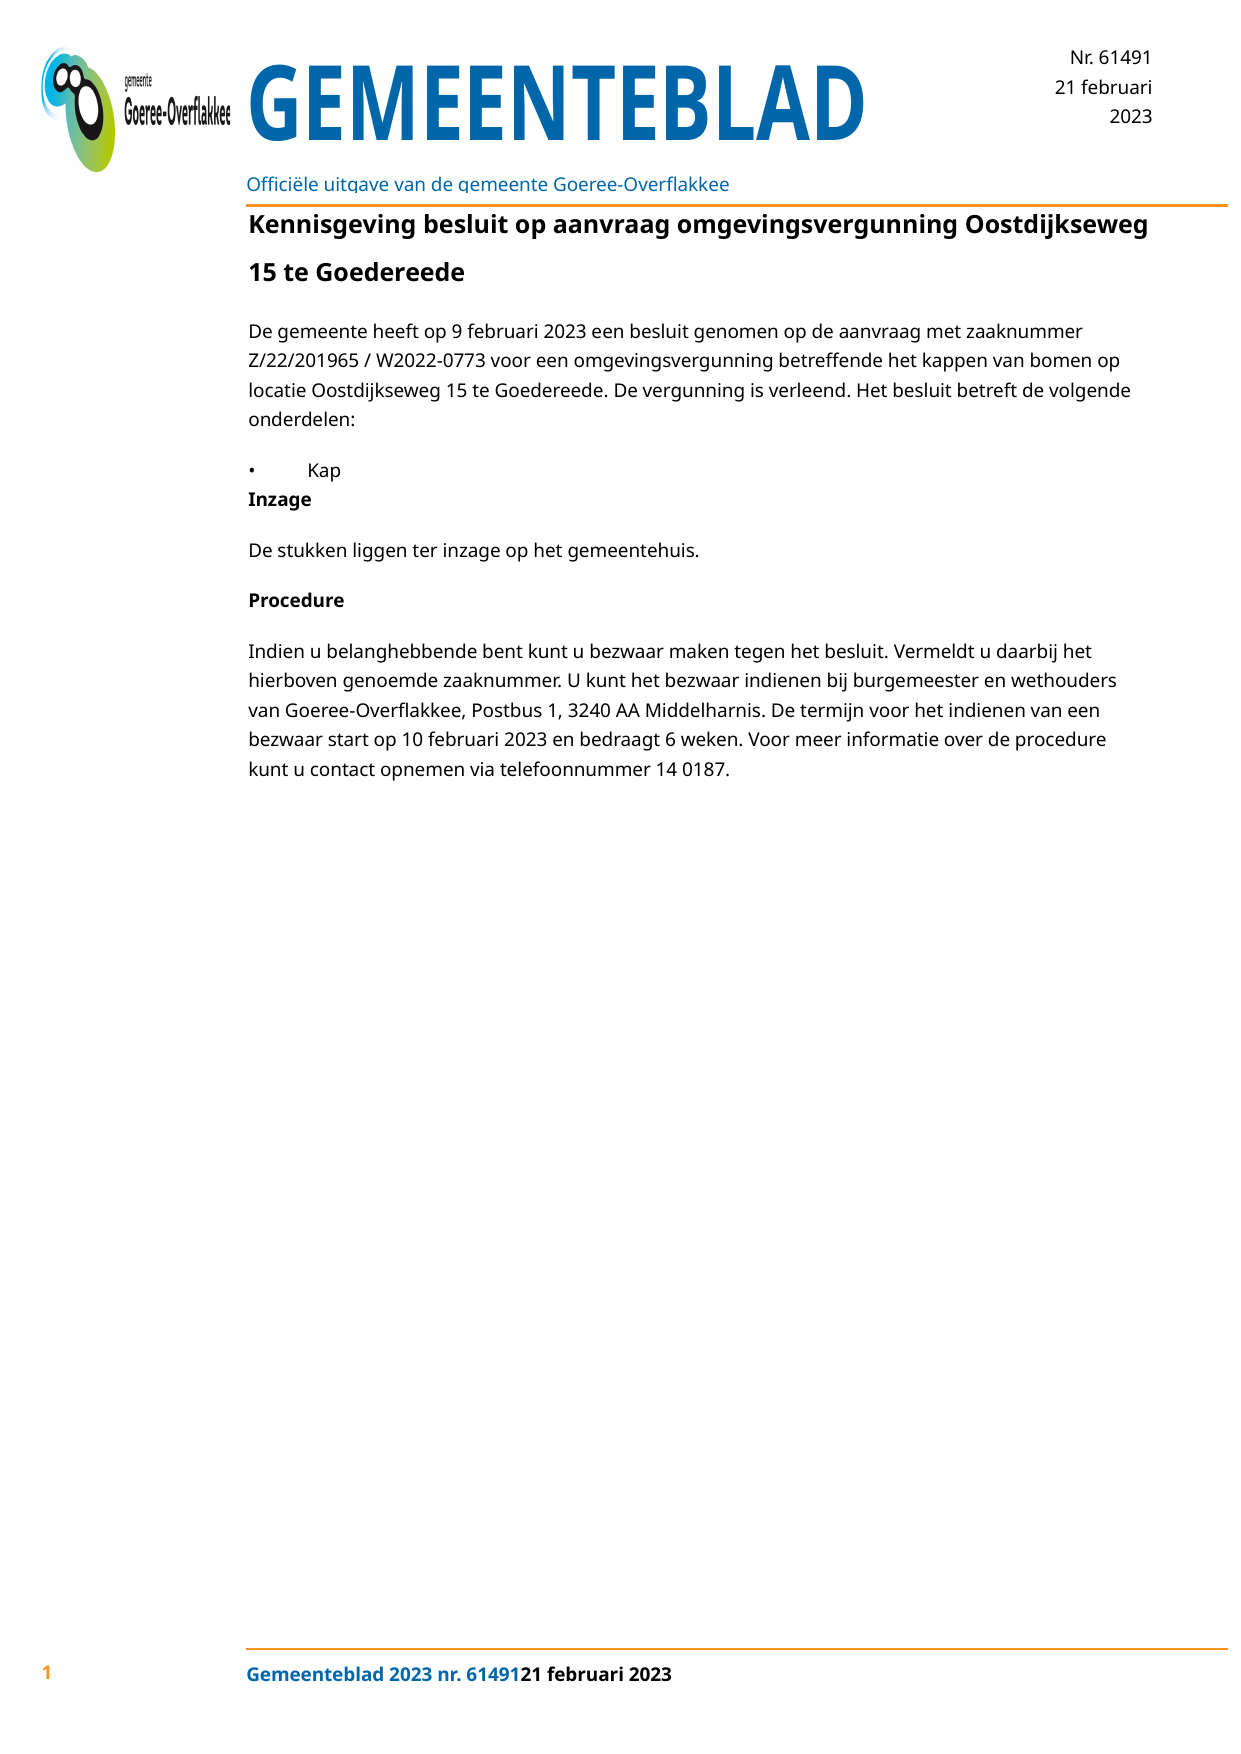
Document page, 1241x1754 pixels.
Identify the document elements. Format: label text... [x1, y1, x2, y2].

list Kap [248, 457, 1152, 483]
text Indien u belanghebbende bent kunt u bezwaar maken tegen het besluit. Vermeldt u daarbij het hierboven genoemde zaaknummer. U kunt het bezwaar indienen bij burgemeester en wethouders van Goeree-Overflakkee, Postbus 1, 3240 AA Middelharnis. De termijn voor het indienen van een bezwaar start op 10 februari 2023 en bedraagt 6 weken. Voor meer informatie over de procedure kunt u contact opnemen via telefoonnummer 14 0187. [248, 638, 1152, 782]
picture [41, 47, 231, 172]
text De gemeente heeft op 9 februari 2023 een besluit genomen op de aanvraag met zaaknummer Z/22/201965 / W2022-0773 voor een omgevingsvergunning betreffende het kappen van bomen op locatie Oostdijkseweg 15 te Goedereede. De vergunning is verleend. Het besluit betreft de volgende onderdelen: [248, 318, 1152, 432]
text Inzage [248, 487, 1152, 512]
text Procedure [248, 587, 1152, 613]
text Kennisgeving besluit op aanvraag omgevingsvergunning Oostdijkseweg 15 te Goedereede [248, 207, 1152, 288]
text De stukken liggen ter inzage op het gemeentehuis. [248, 537, 1152, 563]
